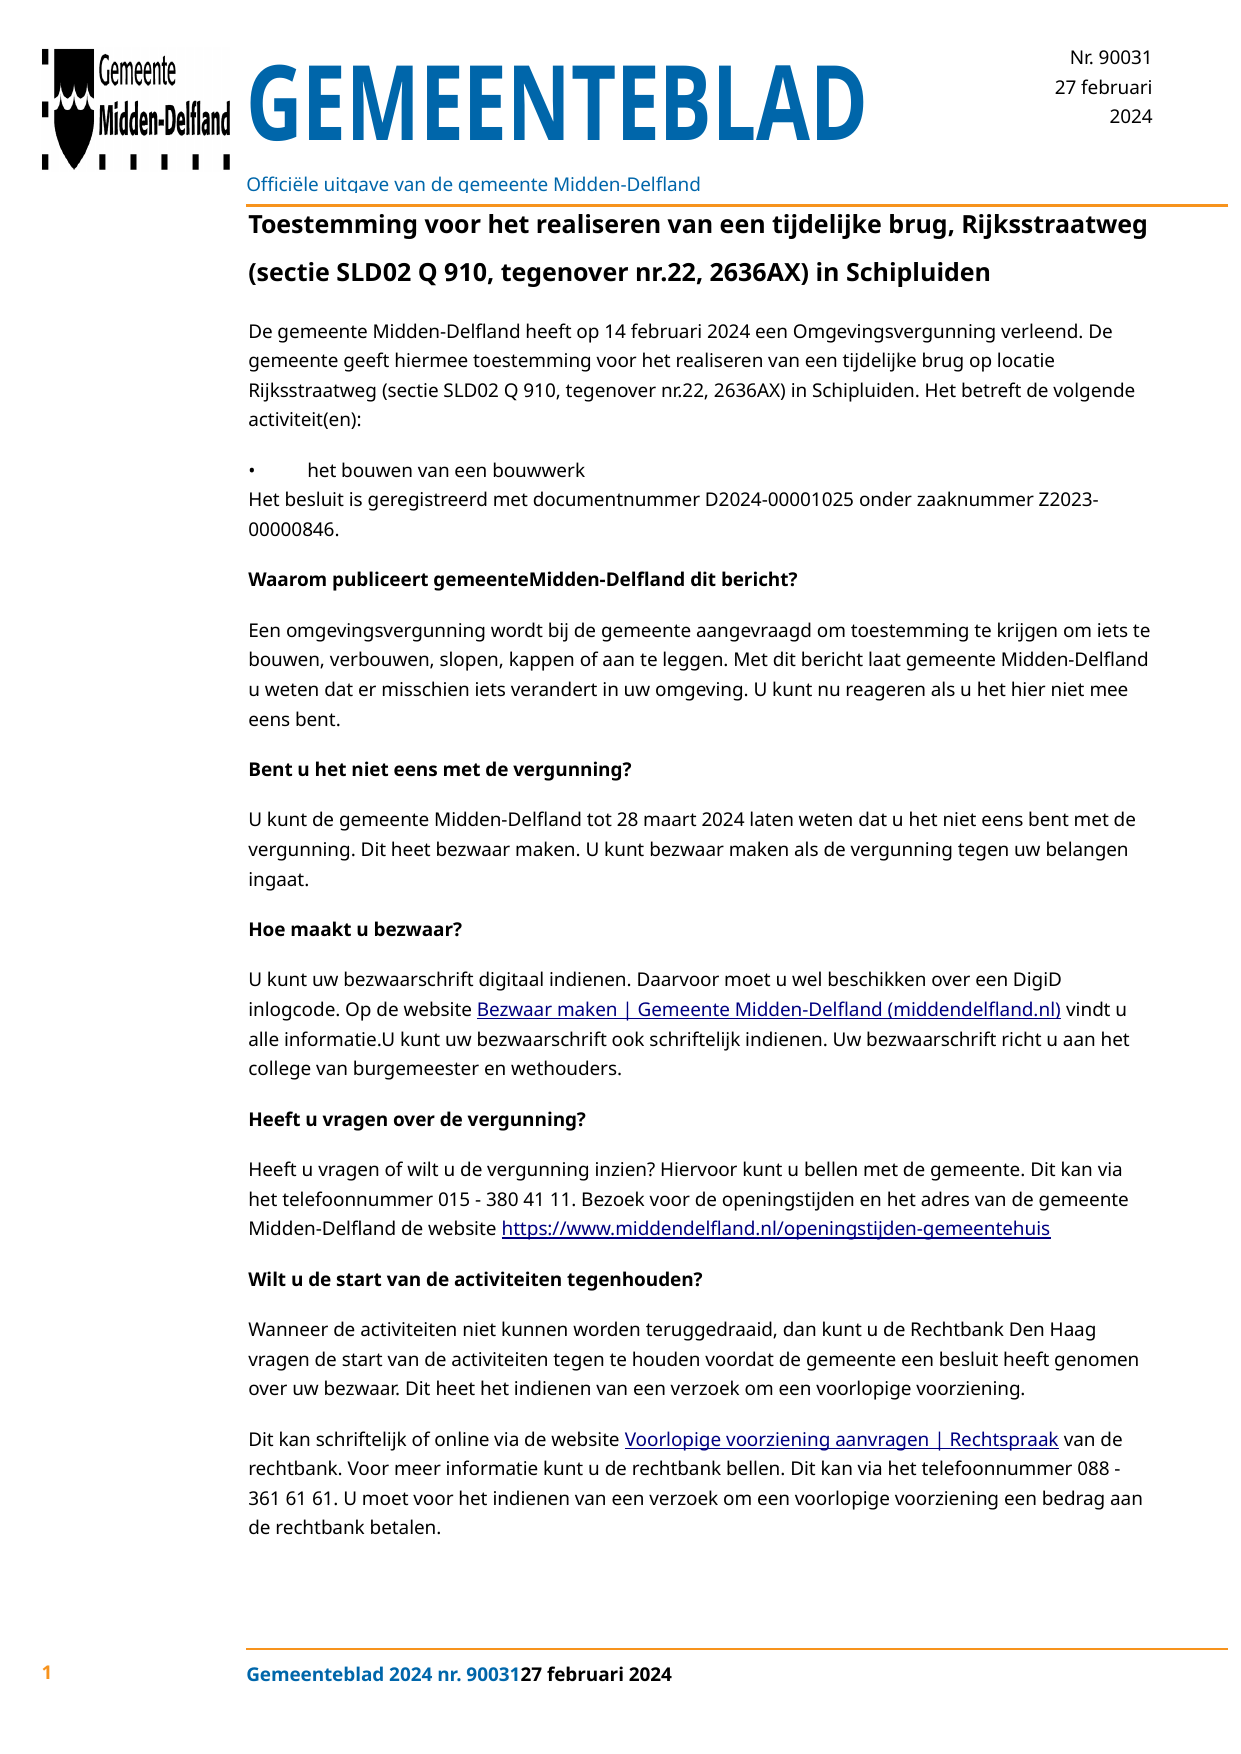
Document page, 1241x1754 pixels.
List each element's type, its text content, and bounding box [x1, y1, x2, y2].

text Toestemming voor het realiseren van een tijdelijke brug, Rijksstraatweg (sectie SLD02 Q 910, tegenover nr.22, 2636AX) in Schipluiden [248, 207, 1152, 288]
text Hoe maakt u bezwaar? [248, 916, 1152, 942]
text Dit kan schriftelijk of online via de website Voorlopige voorziening aanvragen | Rechtspraak van de rechtbank. Voor meer informatie kunt u de rechtbank bellen. Dit kan via het telefoonnummer 088 - 361 61 61. U moet voor het indienen van een verzoek om een voorlopige voorziening een bedrag aan de rechtbank betalen. [248, 1426, 1152, 1540]
text Bent u het niet eens met de vergunning? [248, 756, 1152, 782]
text U kunt uw bezwaarschrift digitaal indienen. Daarvoor moet u wel beschikken over een DigiD inlogcode. Op de website Bezwaar maken | Gemeente Midden-Delfland (middendelfland.nl) vindt u alle informatie.U kunt uw bezwaarschrift ook schriftelijk indienen. Uw bezwaarschrift richt u aan het college van burgemeester en wethouders. [248, 967, 1152, 1081]
text U kunt de gemeente Midden-Delfland tot 28 maart 2024 laten weten dat u het niet eens bent met de vergunning. Dit heet bezwaar maken. U kunt bezwaar maken als de vergunning tegen uw belangen ingaat. [248, 807, 1152, 892]
text De gemeente Midden-Delfland heeft op 14 februari 2024 een Omgevingsvergunning verleend. De gemeente geeft hiermee toestemming voor het realiseren van een tijdelijke brug op locatie Rijksstraatweg (sectie SLD02 Q 910, tegenover nr.22, 2636AX) in Schipluiden. Het betreft de volgende activiteit(en): [248, 318, 1152, 432]
text Heeft u vragen over de vergunning? [248, 1106, 1152, 1132]
picture [41, 47, 231, 172]
text Een omgevingsvergunning wordt bij de gemeente aangevraagd om toestemming te krijgen om iets te bouwen, verbouwen, slopen, kappen of aan te leggen. Met dit bericht laat gemeente Midden-Delfland u weten dat er misschien iets verandert in uw omgeving. U kunt nu reageren als u het hier niet mee eens bent. [248, 617, 1152, 732]
text Heeft u vragen of wilt u de vergunning inzien? Hiervoor kunt u bellen met de gemeente. Dit kan via het telefoonnummer 015 - 380 41 11. Bezoek voor de openingstijden en het adres van de gemeente Midden-Delfland de website https://www.middendelfland.nl/openingstijden-gemeentehuis [248, 1156, 1152, 1241]
text Wilt u de start van de activiteiten tegenhouden? [248, 1266, 1152, 1292]
text Waarom publiceert gemeenteMidden-Delfland dit bericht? [248, 567, 1152, 592]
text Wanneer de activiteiten niet kunnen worden teruggedraaid, dan kunt u de Rechtbank Den Haag vragen de start van de activiteiten tegen te houden voordat de gemeente een besluit heeft genomen over uw bezwaar. Dit heet het indienen van een verzoek om een voorlopige voorziening. [248, 1316, 1152, 1401]
list het bouwen van een bouwwerk [248, 457, 1152, 483]
text Het besluit is geregistreerd met documentnummer D2024-00001025 onder zaaknummer Z2023-00000846. [248, 487, 1152, 542]
